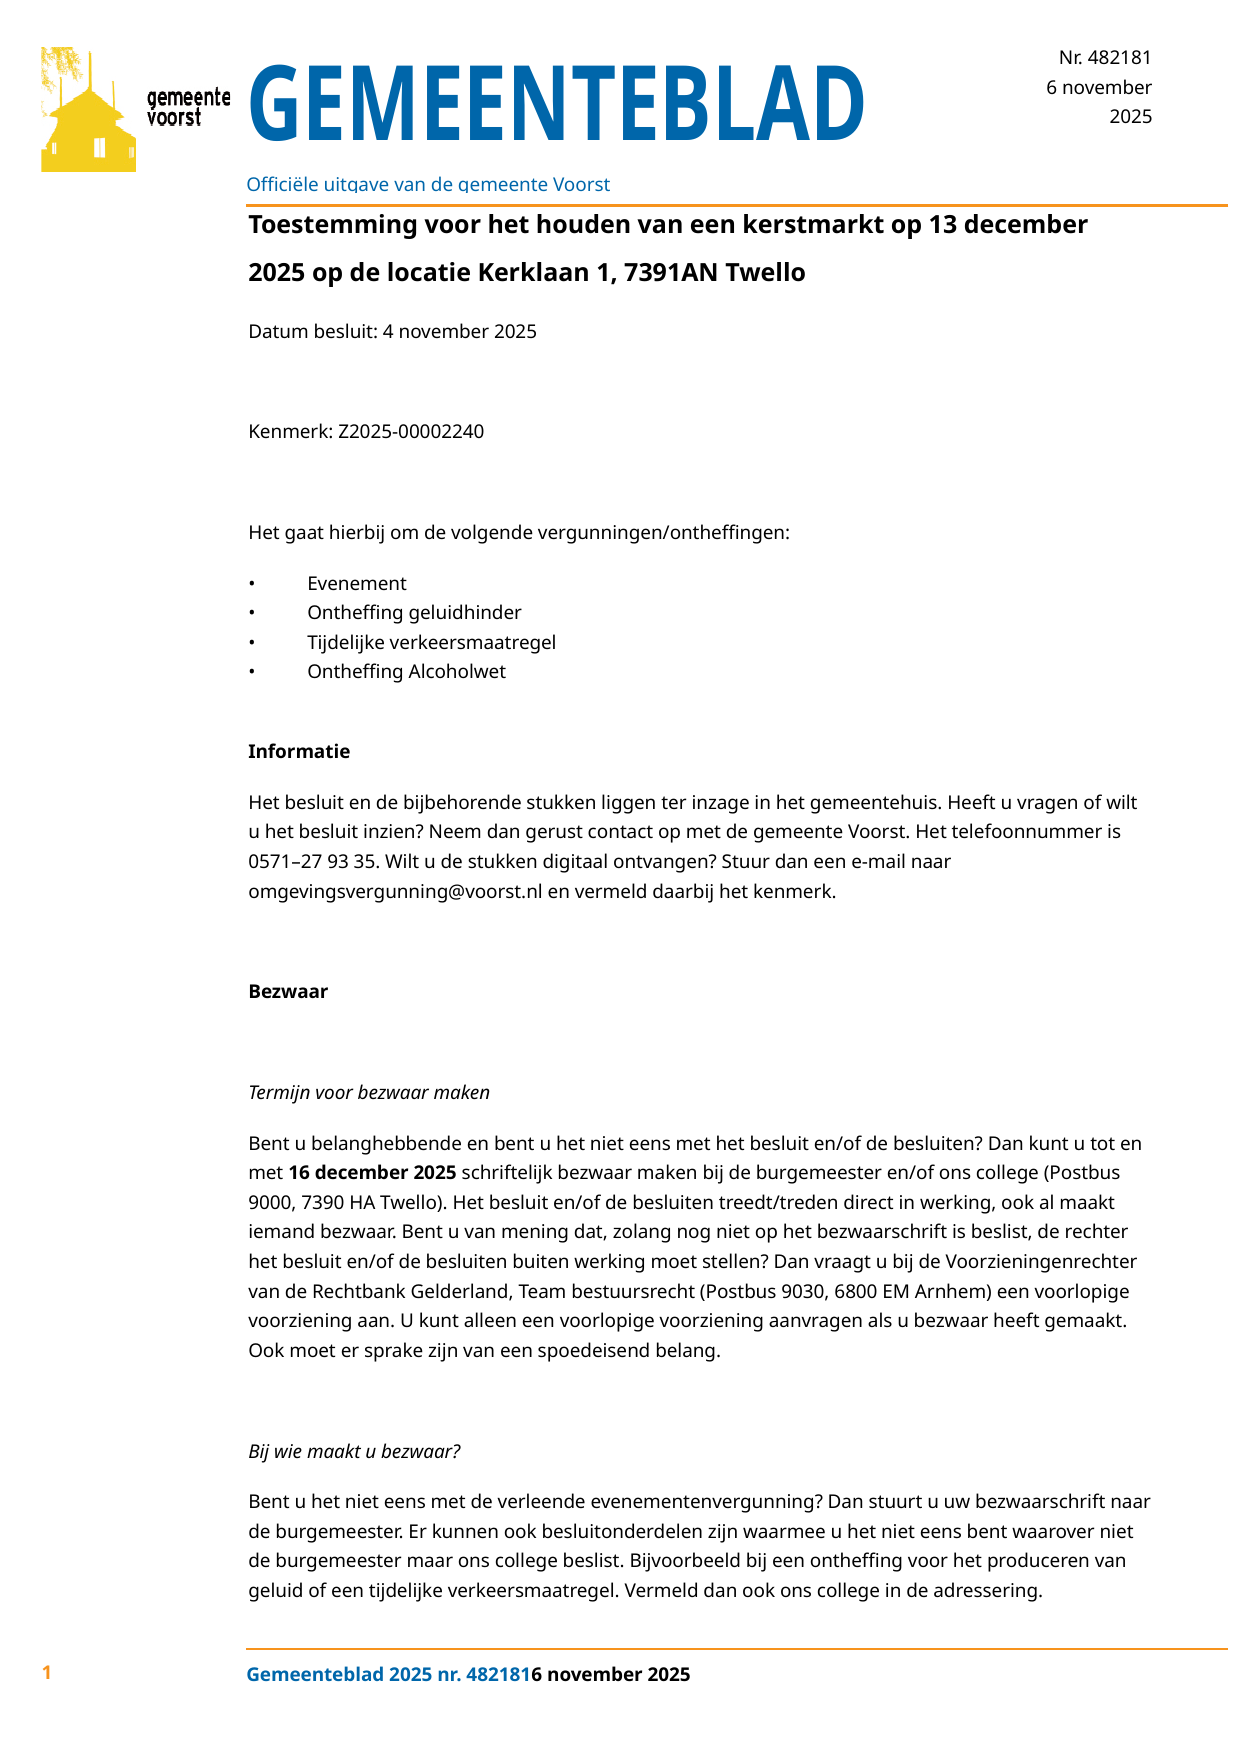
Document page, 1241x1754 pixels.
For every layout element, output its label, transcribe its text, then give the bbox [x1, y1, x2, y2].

text Kenmerk: Z2025-00002240 [248, 419, 1152, 444]
text Datum besluit: 4 november 2025 [248, 318, 1152, 344]
text Bezwaar [248, 979, 1152, 1004]
picture [41, 47, 231, 172]
list Tijdelijke verkeersmaatregel [248, 629, 1152, 655]
text Het gaat hierbij om de volgende vergunningen/ontheffingen: [248, 519, 1152, 545]
list Ontheffing Alcoholwet [248, 659, 1152, 684]
text Bij wie maakt u bezwaar? [248, 1438, 1152, 1464]
list Ontheffing geluidhinder [248, 599, 1152, 625]
list Evenement [248, 570, 1152, 596]
text Informatie [248, 739, 1152, 764]
text Bent u belanghebbende en bent u het niet eens met het besluit en/of de besluiten? Dan kunt u tot en met 16 december 2025 schriftelijk bezwaar maken bij de burgemeester en/of ons college (Postbus 9000, 7390 HA Twello). Het besluit en/of de besluiten treedt/treden direct in werking, ook al maakt iemand bezwaar. Bent u van mening dat, zolang nog niet op het bezwaarschrift is beslist, de rechter het besluit en/of de besluiten buiten werking moet stellen? Dan vraagt u bij de Voorzieningenrechter van de Rechtbank Gelderland, Team bestuursrecht (Postbus 9030, 6800 EM Arnhem) een voorlopige voorziening aan. U kunt alleen een voorlopige voorziening aanvragen als u bezwaar heeft gemaakt. Ook moet er sprake zijn van een spoedeisend belang. [248, 1130, 1152, 1363]
text Bent u het niet eens met de verleende evenementenvergunning? Dan stuurt u uw bezwaarschrift naar de burgemeester. Er kunnen ook besluitonderdelen zijn waarmee u het niet eens bent waarover niet de burgemeester maar ons college beslist. Bijvoorbeeld bij een ontheffing voor het produceren van geluid of een tijdelijke verkeersmaatregel. Vermeld dan ook ons college in de adressering. [248, 1488, 1152, 1603]
text Het besluit en de bijbehorende stukken liggen ter inzage in het gemeentehuis. Heeft u vragen of wilt u het besluit inzien? Neem dan gerust contact op met de gemeente Voorst. Het telefoonnummer is 0571–27 93 35. Wilt u de stukken digitaal ontvangen? Stuur dan een e-mail naar omgevingsvergunning@voorst.nl en vermeld daarbij het kenmerk. [248, 789, 1152, 904]
text Toestemming voor het houden van een kerstmarkt op 13 december 2025 op de locatie Kerklaan 1, 7391AN Twello [248, 207, 1152, 288]
text Termijn voor bezwaar maken [248, 1079, 1152, 1105]
